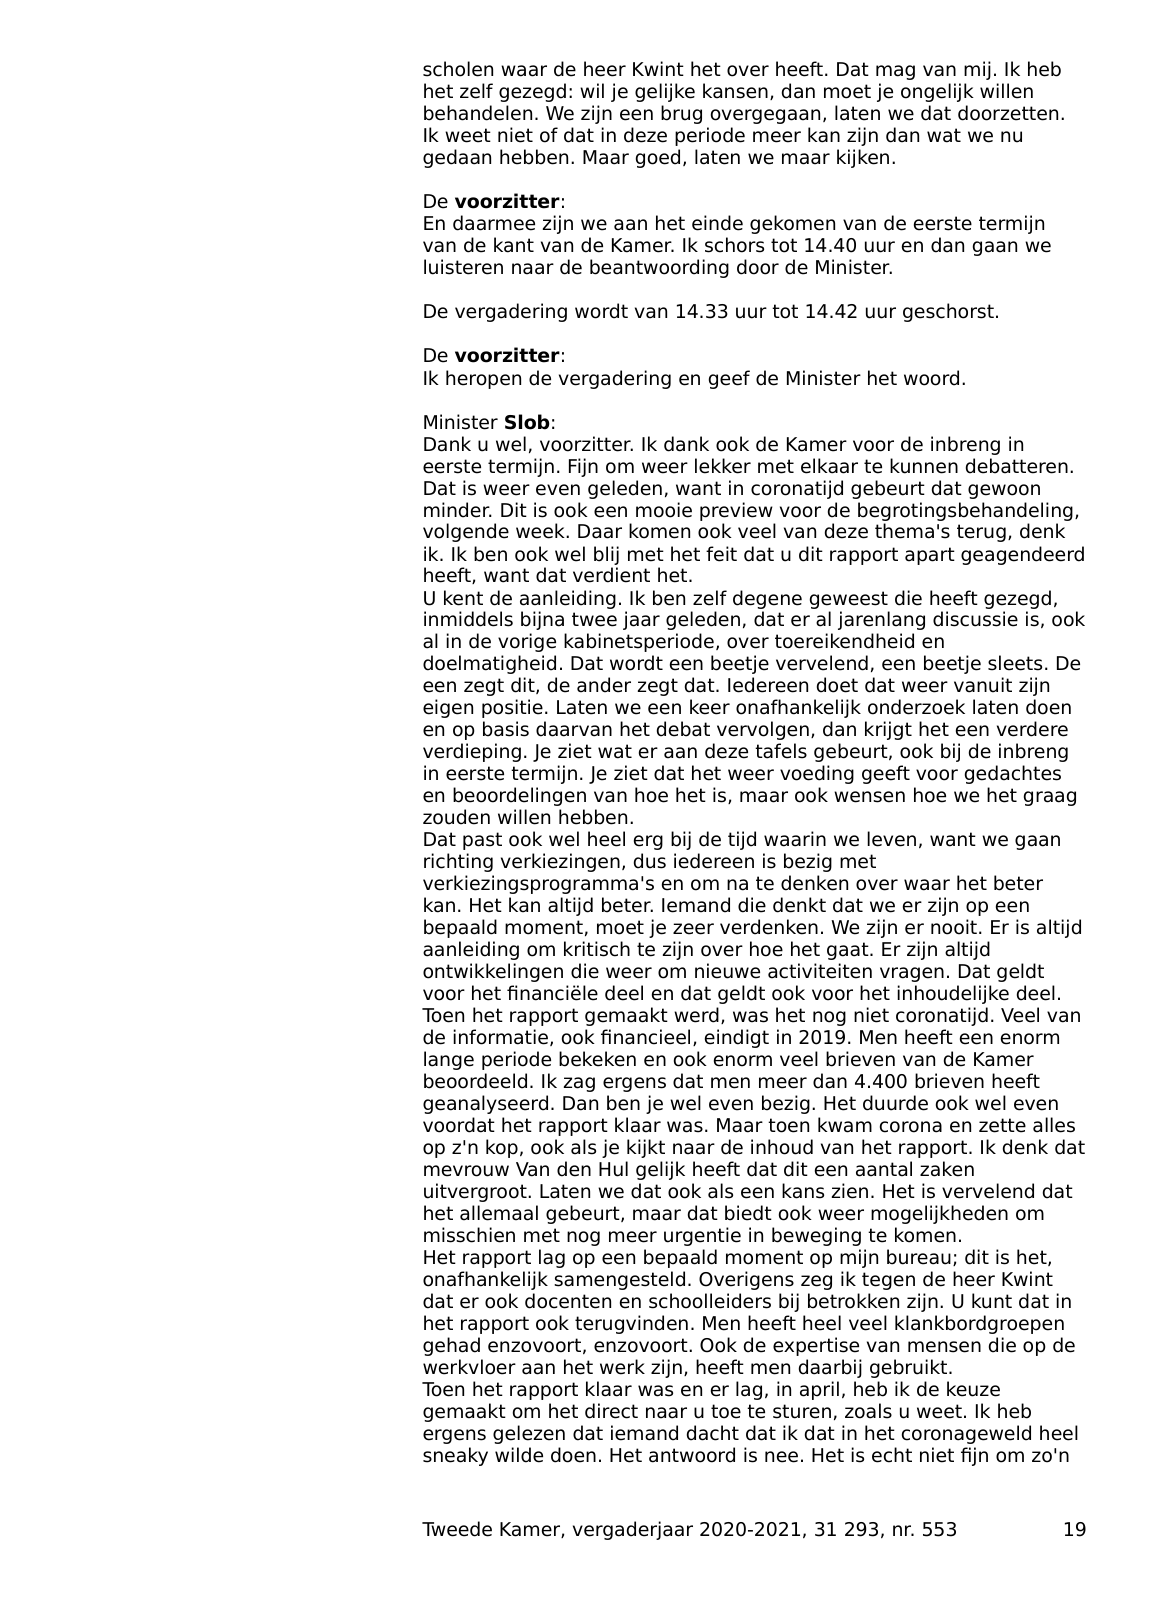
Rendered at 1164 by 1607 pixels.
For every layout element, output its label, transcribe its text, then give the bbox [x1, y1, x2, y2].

text De voorzitter: [422, 191, 1087, 213]
text Dat past ook wel heel erg bij de tijd waarin we leven, want we gaan richting verkiezingen, dus iedereen is bezig met verkiezingsprogramma's en om na te denken over waar het beter kan. Het kan altijd beter. Iemand die denkt dat we er zijn op een bepaald moment, moet je zeer verdenken. We zijn er nooit. Er is altijd aanleiding om kritisch te zijn over hoe het gaat. Er zijn altijd ontwikkelingen die weer om nieuwe activiteiten vragen. Dat geldt voor het financiële deel en dat geldt ook voor het inhoudelijke deel. [422, 829, 1087, 1005]
text scholen waar de heer Kwint het over heeft. Dat mag van mij. Ik heb het zelf gezegd: wil je gelijke kansen, dan moet je ongelijk willen behandelen. We zijn een brug overgegaan, laten we dat doorzetten. Ik weet niet of dat in deze periode meer kan zijn dan wat we nu gedaan hebben. Maar goed, laten we maar kijken. [422, 59, 1087, 169]
text En daarmee zijn we aan het einde gekomen van de eerste termijn van de kant van de Kamer. Ik schors tot 14.40 uur en dan gaan we luisteren naar de beantwoording door de Minister. [422, 213, 1087, 279]
text Toen het rapport klaar was en er lag, in april, heb ik de keuze gemaakt om het direct naar u toe te sturen, zoals u weet. Ik heb ergens gelezen dat iemand dacht dat ik dat in het coronageweld heel sneaky wilde doen. Het antwoord is nee. Het is echt niet fijn om zo'n [422, 1379, 1087, 1467]
text Toen het rapport gemaakt werd, was het nog niet coronatijd. Veel van de informatie, ook financieel, eindigt in 2019. Men heeft een enorm lange periode bekeken en ook enorm veel brieven van de Kamer beoordeeld. Ik zag ergens dat men meer dan 4.400 brieven heeft geanalyseerd. Dan ben je wel even bezig. Het duurde ook wel even voordat het rapport klaar was. Maar toen kwam corona en zette alles op z'n kop, ook als je kijkt naar de inhoud van het rapport. Ik denk dat mevrouw Van den Hul gelijk heeft dat dit een aantal zaken uitvergroot. Laten we dat ook als een kans zien. Het is vervelend dat het allemaal gebeurt, maar dat biedt ook weer mogelijkheden om misschien met nog meer urgentie in beweging te komen. [422, 1005, 1087, 1247]
text De vergadering wordt van 14.33 uur tot 14.42 uur geschorst. [422, 301, 1087, 323]
text Het rapport lag op een bepaald moment op mijn bureau; dit is het, onafhankelijk samengesteld. Overigens zeg ik tegen de heer Kwint dat er ook docenten en schoolleiders bij betrokken zijn. U kunt dat in het rapport ook terugvinden. Men heeft heel veel klankbordgroepen gehad enzovoort, enzovoort. Ook de expertise van mensen die op de werkvloer aan het werk zijn, heeft men daarbij gebruikt. [422, 1247, 1087, 1379]
text U kent de aanleiding. Ik ben zelf degene geweest die heeft gezegd, inmiddels bijna twee jaar geleden, dat er al jarenlang discussie is, ook al in de vorige kabinetsperiode, over toereikendheid en doelmatigheid. Dat wordt een beetje vervelend, een beetje sleets. De een zegt dit, de ander zegt dat. Iedereen doet dat weer vanuit zijn eigen positie. Laten we een keer onafhankelijk onderzoek laten doen en op basis daarvan het debat vervolgen, dan krijgt het een verdere verdieping. Je ziet wat er aan deze tafels gebeurt, ook bij de inbreng in eerste termijn. Je ziet dat het weer voeding geeft voor gedachtes en beoordelingen van hoe het is, maar ook wensen hoe we het graag zouden willen hebben. [422, 587, 1087, 829]
text Ik heropen de vergadering en geef de Minister het woord. [422, 367, 1087, 389]
text Dank u wel, voorzitter. Ik dank ook de Kamer voor de inbreng in eerste termijn. Fijn om weer lekker met elkaar te kunnen debatteren. Dat is weer even geleden, want in coronatijd gebeurt dat gewoon minder. Dit is ook een mooie preview voor de begrotingsbehandeling, volgende week. Daar komen ook veel van deze thema's terug, denk ik. Ik ben ook wel blij met het feit dat u dit rapport apart geagendeerd heeft, want dat verdient het. [422, 433, 1087, 587]
text Minister Slob: [422, 412, 1087, 433]
text De voorzitter: [422, 345, 1087, 367]
